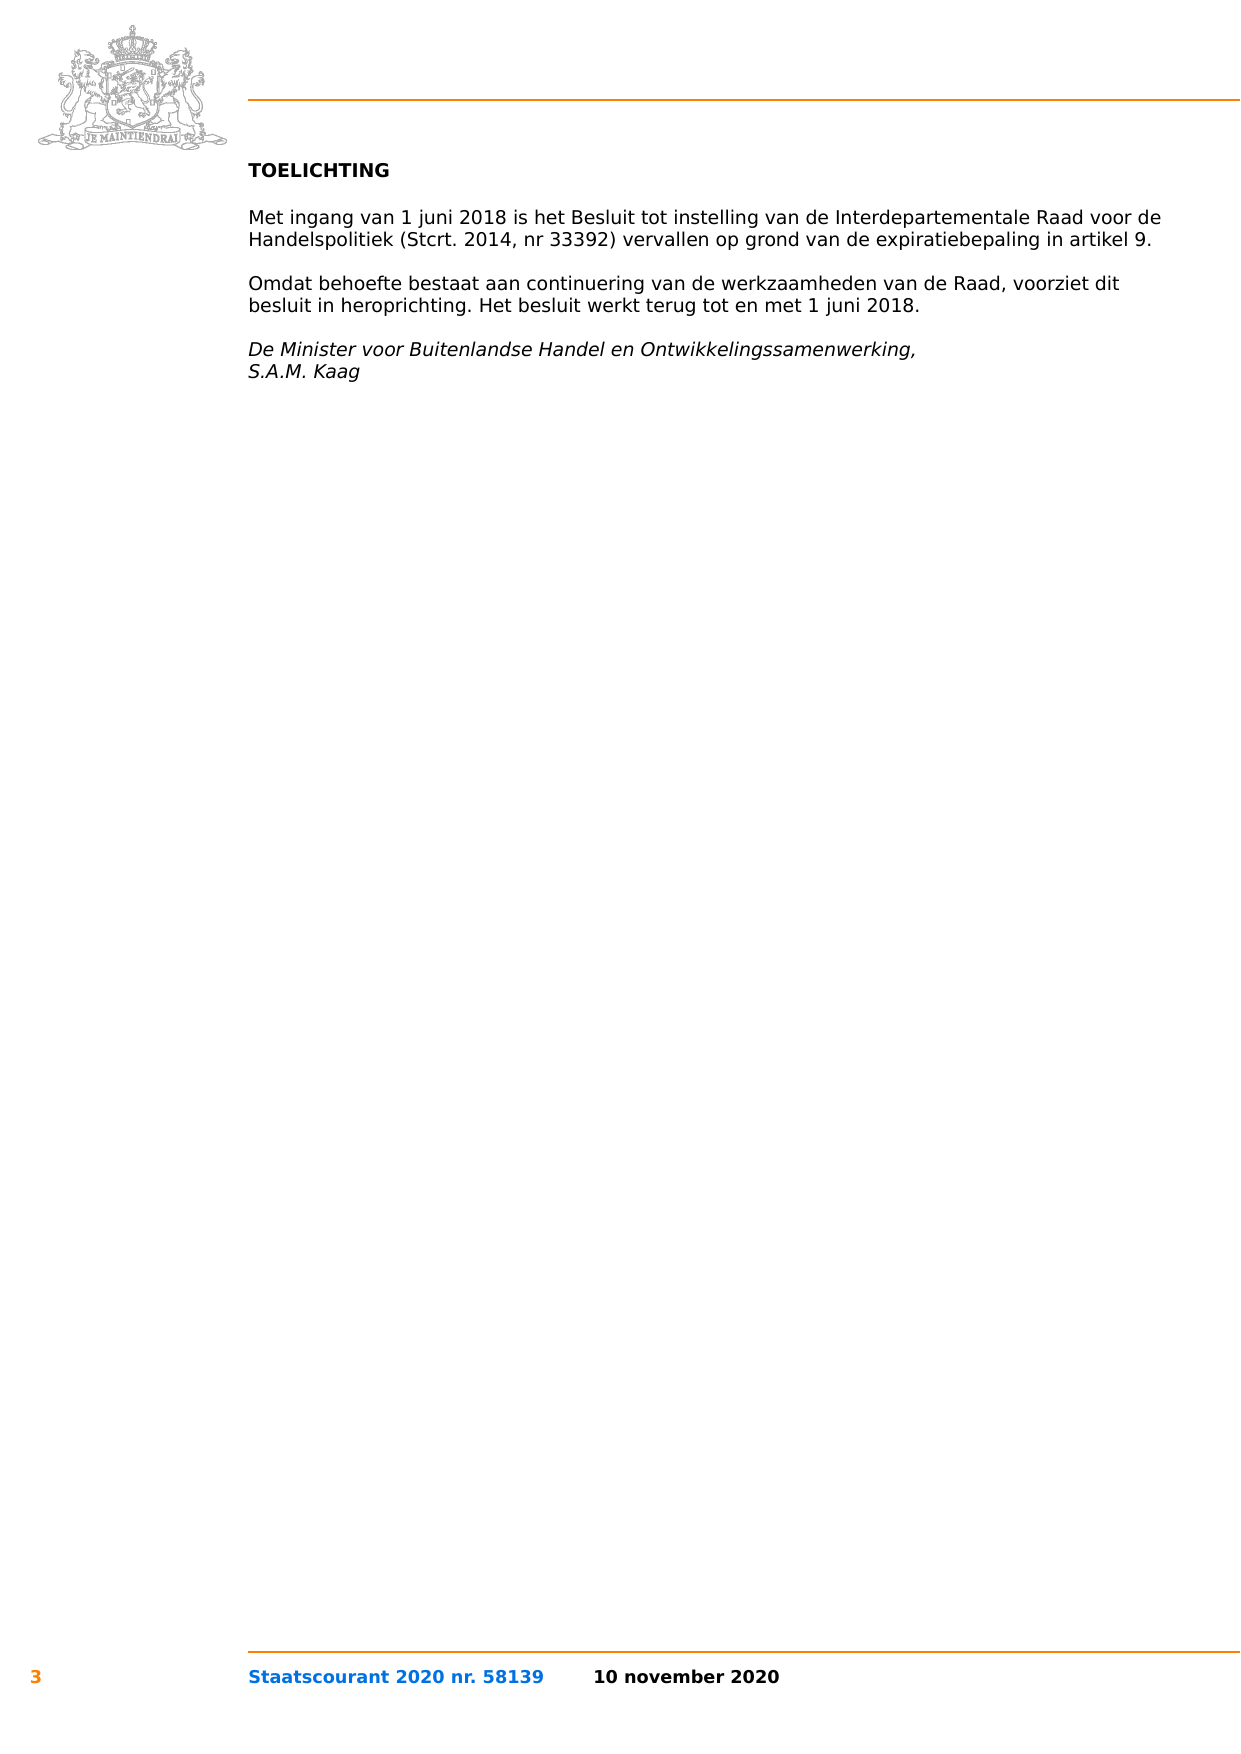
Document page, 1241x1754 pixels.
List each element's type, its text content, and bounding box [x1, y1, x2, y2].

subtitle TOELICHTING [248, 160, 1163, 182]
text Omdat behoefte bestaat aan continuering van de werkzaamheden van de Raad, voorziet dit besluit in heroprichting. Het besluit werkt terug tot en met 1 juni 2018. [248, 273, 1163, 317]
text Met ingang van 1 juni 2018 is het Besluit tot instelling van de Interdepartementale Raad voor de Handelspolitiek (Stcrt. 2014, nr 33392) vervallen op grond van de expiratiebepaling in artikel 9. [248, 207, 1163, 251]
picture [38, 25, 227, 150]
text De Minister voor Buitenlandse Handel en Ontwikkelingssamenwerking, S.A.M. Kaag [248, 338, 1163, 382]
